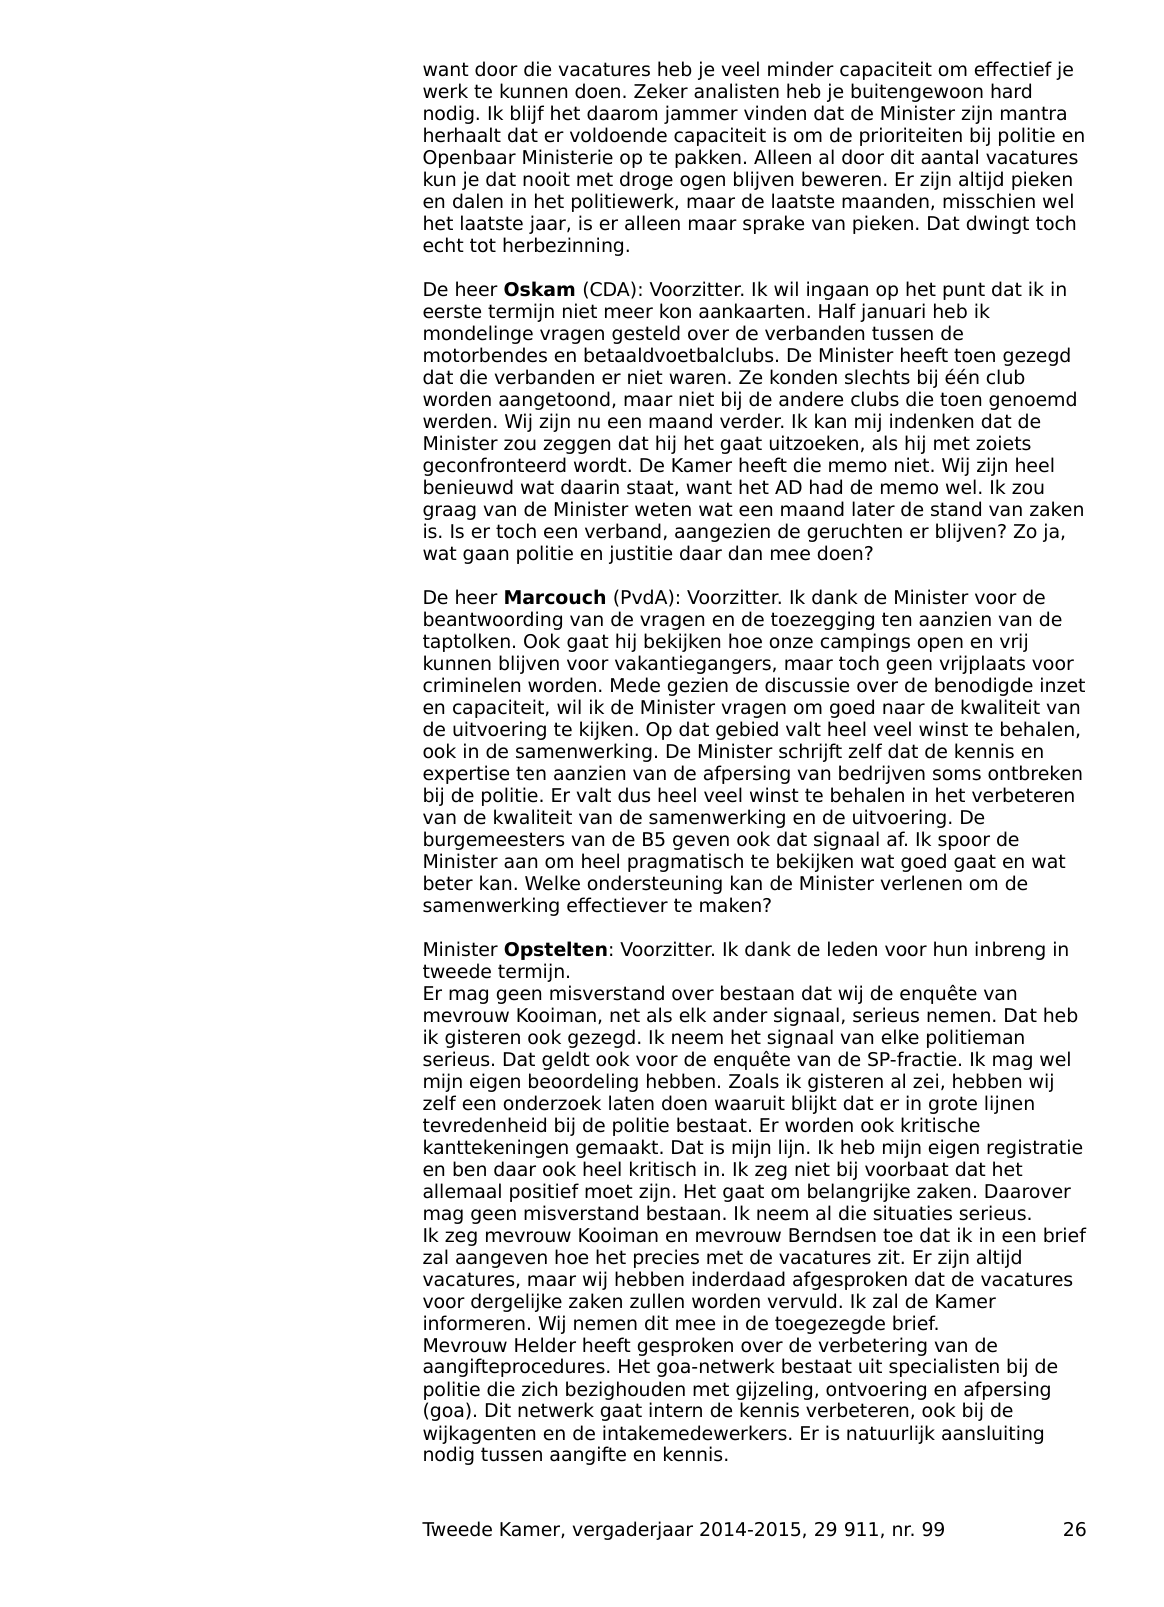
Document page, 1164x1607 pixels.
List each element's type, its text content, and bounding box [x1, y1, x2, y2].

text Ik zeg mevrouw Kooiman en mevrouw Berndsen toe dat ik in een brief zal aangeven hoe het precies met de vacatures zit. Er zijn altijd vacatures, maar wij hebben inderdaad afgesproken dat de vacatures voor dergelijke zaken zullen worden vervuld. Ik zal de Kamer informeren. Wij nemen dit mee in de toegezegde brief. [422, 1224, 1087, 1334]
text want door die vacatures heb je veel minder capaciteit om effectief je werk te kunnen doen. Zeker analisten heb je buitengewoon hard nodig. Ik blijf het daarom jammer vinden dat de Minister zijn mantra herhaalt dat er voldoende capaciteit is om de prioriteiten bij politie en Openbaar Ministerie op te pakken. Alleen al door dit aantal vacatures kun je dat nooit met droge ogen blijven beweren. Er zijn altijd pieken en dalen in het politiewerk, maar de laatste maanden, misschien wel het laatste jaar, is er alleen maar sprake van pieken. Dat dwingt toch echt tot herbezinning. [422, 59, 1087, 257]
text De heer Marcouch (PvdA): Voorzitter. Ik dank de Minister voor de beantwoording van de vragen en de toezegging ten aanzien van de taptolken. Ook gaat hij bekijken hoe onze campings open en vrij kunnen blijven voor vakantiegangers, maar toch geen vrijplaats voor criminelen worden. Mede gezien de discussie over de benodigde inzet en capaciteit, wil ik de Minister vragen om goed naar de kwaliteit van de uitvoering te kijken. Op dat gebied valt heel veel winst te behalen, ook in de samenwerking. De Minister schrijft zelf dat de kennis en expertise ten aanzien van de afpersing van bedrijven soms ontbreken bij de politie. Er valt dus heel veel winst te behalen in het verbeteren van de kwaliteit van de samenwerking en de uitvoering. De burgemeesters van de B5 geven ook dat signaal af. Ik spoor de Minister aan om heel pragmatisch te bekijken wat goed gaat en wat beter kan. Welke ondersteuning kan de Minister verlenen om de samenwerking effectiever te maken? [422, 587, 1087, 917]
text Minister Opstelten: Voorzitter. Ik dank de leden voor hun inbreng in tweede termijn. [422, 939, 1087, 983]
text Er mag geen misverstand over bestaan dat wij de enquête van mevrouw Kooiman, net als elk ander signaal, serieus nemen. Dat heb ik gisteren ook gezegd. Ik neem het signaal van elke politieman serieus. Dat geldt ook voor de enquête van de SP-fractie. Ik mag wel mijn eigen beoordeling hebben. Zoals ik gisteren al zei, hebben wij zelf een onderzoek laten doen waaruit blijkt dat er in grote lijnen tevredenheid bij de politie bestaat. Er worden ook kritische kanttekeningen gemaakt. Dat is mijn lijn. Ik heb mijn eigen registratie en ben daar ook heel kritisch in. Ik zeg niet bij voorbaat dat het allemaal positief moet zijn. Het gaat om belangrijke zaken. Daarover mag geen misverstand bestaan. Ik neem al die situaties serieus. [422, 983, 1087, 1224]
text De heer Oskam (CDA): Voorzitter. Ik wil ingaan op het punt dat ik in eerste termijn niet meer kon aankaarten. Half januari heb ik mondelinge vragen gesteld over de verbanden tussen de motorbendes en betaaldvoetbalclubs. De Minister heeft toen gezegd dat die verbanden er niet waren. Ze konden slechts bij één club worden aangetoond, maar niet bij de andere clubs die toen genoemd werden. Wij zijn nu een maand verder. Ik kan mij indenken dat de Minister zou zeggen dat hij het gaat uitzoeken, als hij met zoiets geconfronteerd wordt. De Kamer heeft die memo niet. Wij zijn heel benieuwd wat daarin staat, want het AD had de memo wel. Ik zou graag van de Minister weten wat een maand later de stand van zaken is. Is er toch een verband, aangezien de geruchten er blijven? Zo ja, wat gaan politie en justitie daar dan mee doen? [422, 279, 1087, 565]
text Mevrouw Helder heeft gesproken over de verbetering van de aangifteprocedures. Het goa-netwerk bestaat uit specialisten bij de politie die zich bezighouden met gijzeling, ontvoering en afpersing (goa). Dit netwerk gaat intern de kennis verbeteren, ook bij de wijkagenten en de intakemedewerkers. Er is natuurlijk aansluiting nodig tussen aangifte en kennis. [422, 1334, 1087, 1466]
